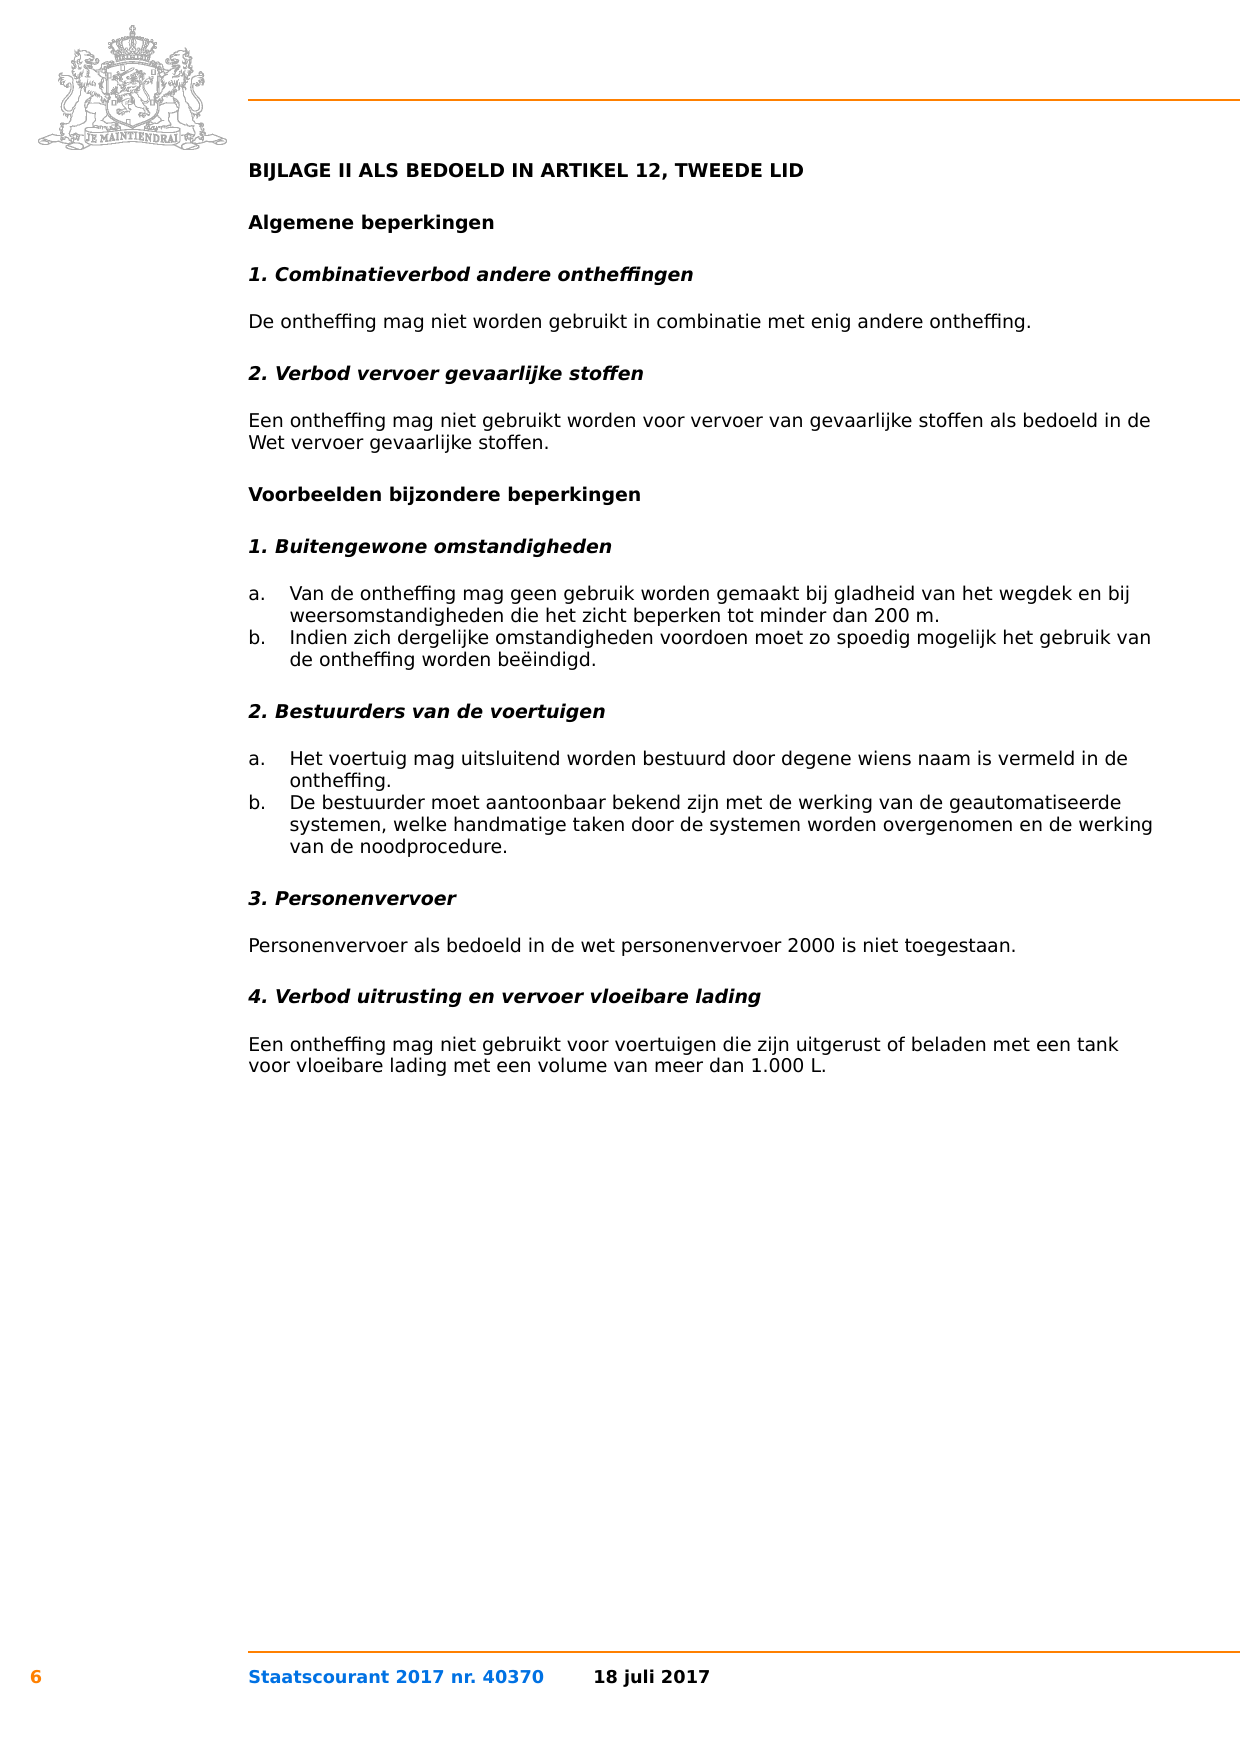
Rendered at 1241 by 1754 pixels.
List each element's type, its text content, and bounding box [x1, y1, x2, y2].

text De ontheffing mag niet worden gebruikt in combinatie met enig andere ontheffing. [248, 311, 1163, 333]
text a. Van de ontheffing mag geen gebruik worden gemaakt bij gladheid van het wegdek en bij weersomstandigheden die het zicht beperken tot minder dan 200 m. [248, 583, 1163, 627]
subtitle 4. Verbod uitrusting en vervoer vloeibare lading [248, 986, 1163, 1008]
text a. Het voertuig mag uitsluitend worden bestuurd door degene wiens naam is vermeld in de ontheffing. [248, 748, 1163, 792]
subtitle 1. Buitengewone omstandigheden [248, 536, 1163, 558]
subtitle 2. Verbod vervoer gevaarlijke stoffen [248, 363, 1163, 385]
text b. Indien zich dergelijke omstandigheden voordoen moet zo spoedig mogelijk het gebruik van de ontheffing worden beëindigd. [248, 627, 1163, 671]
subtitle Voorbeelden bijzondere beperkingen [248, 484, 1163, 506]
subtitle 2. Bestuurders van de voertuigen [248, 701, 1163, 723]
text b. De bestuurder moet aantoonbaar bekend zijn met de werking van de geautomatiseerde systemen, welke handmatige taken door de systemen worden overgenomen en de werking van de noodprocedure. [248, 792, 1163, 857]
text Een ontheffing mag niet gebruikt worden voor vervoer van gevaarlijke stoffen als bedoeld in de Wet vervoer gevaarlijke stoffen. [248, 410, 1163, 454]
subtitle 1. Combinatieverbod andere ontheffingen [248, 264, 1163, 286]
subtitle 3. Personenvervoer [248, 887, 1163, 909]
text Personenvervoer als bedoeld in de wet personenvervoer 2000 is niet toegestaan. [248, 934, 1163, 956]
picture [38, 25, 227, 150]
subtitle BIJLAGE II ALS BEDOELD IN ARTIKEL 12, TWEEDE LID [248, 160, 1163, 182]
subtitle Algemene beperkingen [248, 212, 1163, 234]
text Een ontheffing mag niet gebruikt voor voertuigen die zijn uitgerust of beladen met een tank voor vloeibare lading met een volume van meer dan 1.000 L. [248, 1033, 1163, 1077]
